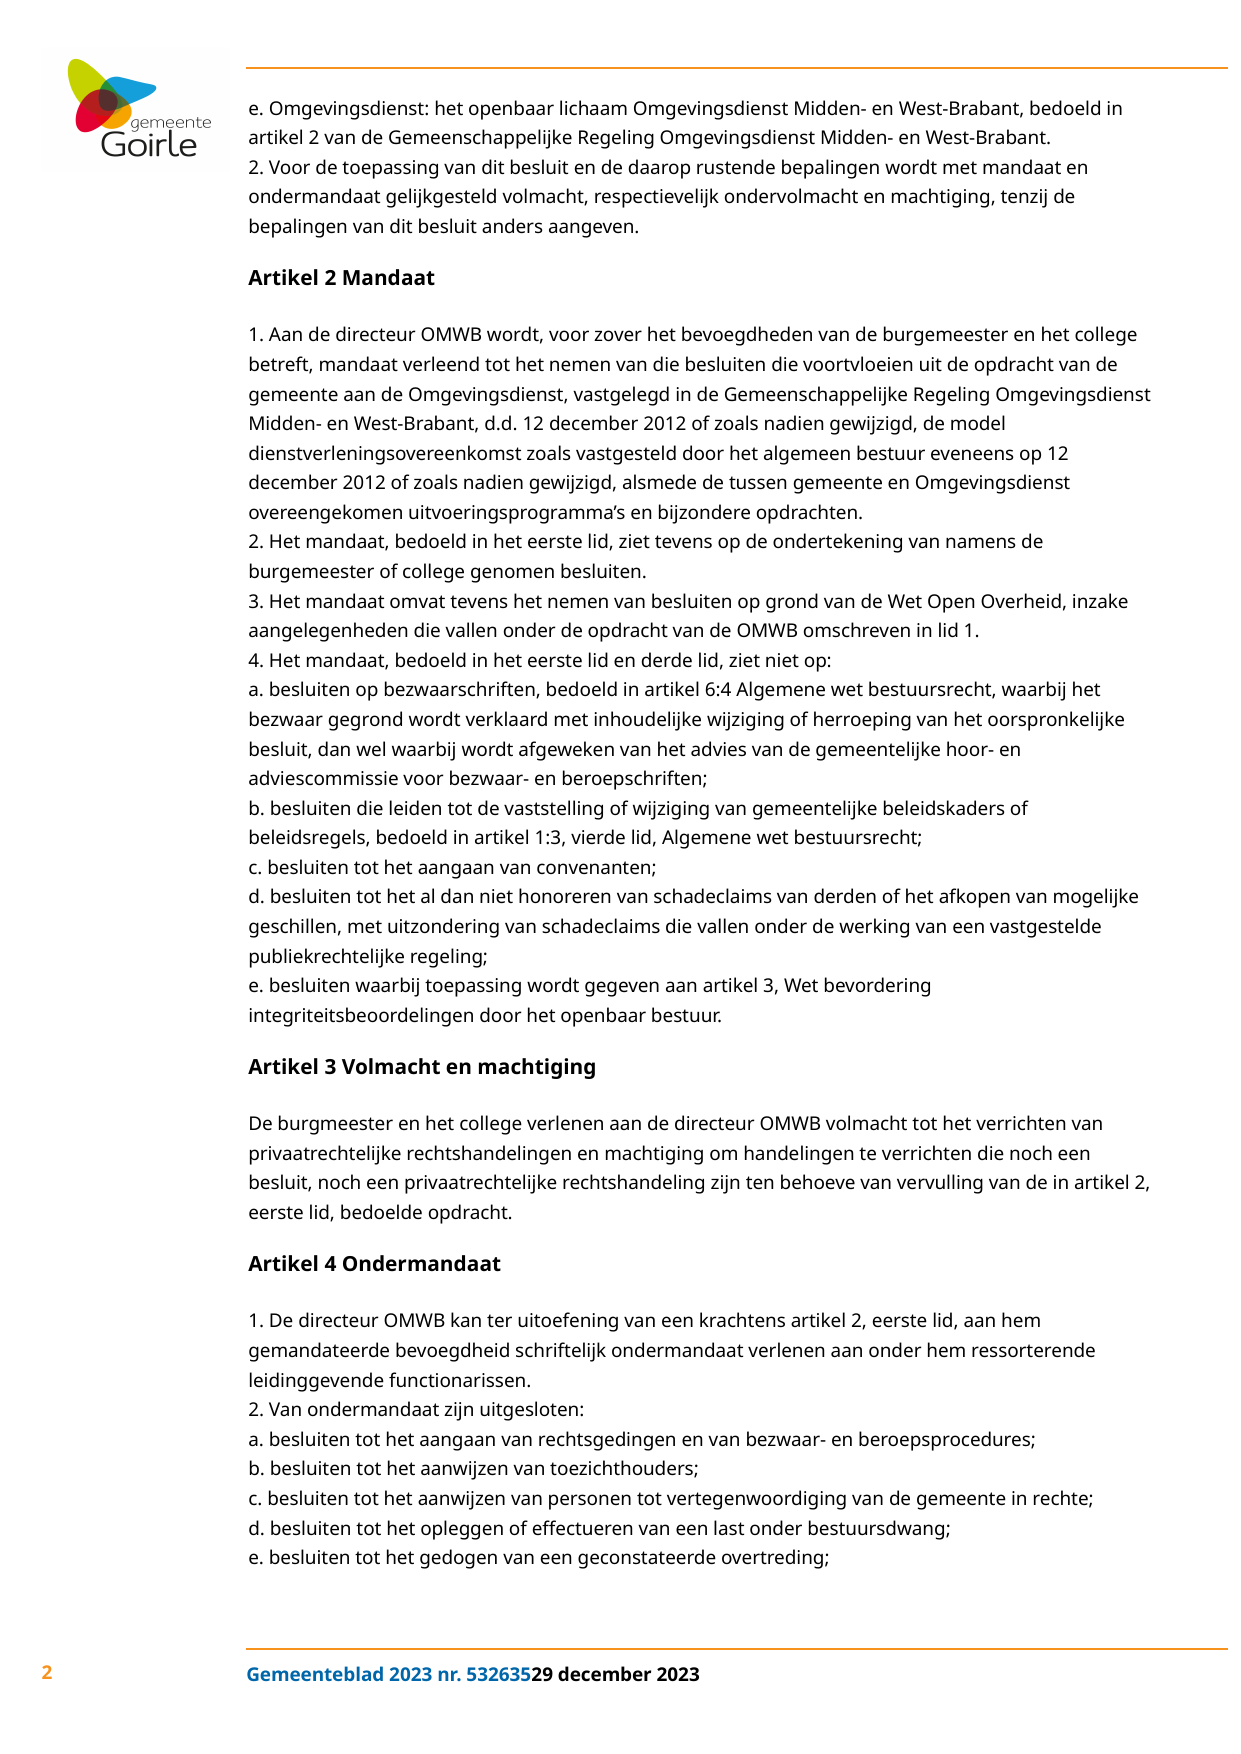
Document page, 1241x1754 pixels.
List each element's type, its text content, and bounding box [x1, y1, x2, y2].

text Artikel 3 Volmacht en machtiging [248, 1052, 1152, 1081]
text b. besluiten tot het aanwijzen van toezichthouders; [248, 1456, 1152, 1481]
text e. Omgevingsdienst: het openbaar lichaam Omgevingsdienst Midden- en West-Brabant, bedoeld in artikel 2 van de Gemeenschappelijke Regeling Omgevingsdienst Midden- en West-Brabant. [248, 95, 1152, 150]
text b. besluiten die leiden tot de vaststelling of wijziging van gemeentelijke beleidskaders of beleidsregels, bedoeld in artikel 1:3, vierde lid, Algemene wet bestuursrecht; [248, 795, 1152, 850]
text 1. De directeur OMWB kan ter uitoefening van een krachtens artikel 2, eerste lid, aan hem gemandateerde bevoegdheid schriftelijk ondermandaat verlenen aan onder hem ressorterende leidinggevende functionarissen. [248, 1308, 1152, 1392]
text 3. Het mandaat omvat tevens het nemen van besluiten op grond van de Wet Open Overheid, inzake aangelegenheden die vallen onder de opdracht van de OMWB omschreven in lid 1. [248, 588, 1152, 643]
text e. besluiten tot het gedogen van een geconstateerde overtreding; [248, 1544, 1152, 1570]
text 2. Voor de toepassing van dit besluit en de daarop rustende bepalingen wordt met mandaat en ondermandaat gelijkgesteld volmacht, respectievelijk ondervolmacht en machtiging, tenzij de bepalingen van dit besluit anders aangeven. [248, 154, 1152, 239]
text c. besluiten tot het aanwijzen van personen tot vertegenwoordiging van de gemeente in rechte; [248, 1485, 1152, 1511]
text 4. Het mandaat, bedoeld in het eerste lid en derde lid, ziet niet op: [248, 647, 1152, 673]
text 1. Aan de directeur OMWB wordt, voor zover het bevoegdheden van de burgemeester en het college betreft, mandaat verleend tot het nemen van die besluiten die voortvloeien uit de opdracht van de gemeente aan de Omgevingsdienst, vastgelegd in de Gemeenschappelijke Regeling Omgevingsdienst Midden- en West-Brabant, d.d. 12 december 2012 of zoals nadien gewijzigd, de model dienstverleningsovereenkomst zoals vastgesteld door het algemeen bestuur eveneens op 12 december 2012 of zoals nadien gewijzigd, alsmede de tussen gemeente en Omgevingsdienst overeengekomen uitvoeringsprogramma’s en bijzondere opdrachten. [248, 322, 1152, 525]
text e. besluiten waarbij toepassing wordt gegeven aan artikel 3, Wet bevordering integriteitsbeoordelingen door het openbaar bestuur. [248, 972, 1152, 1028]
picture [41, 47, 231, 172]
text 2. Het mandaat, bedoeld in het eerste lid, ziet tevens op de ondertekening van namens de burgemeester of college genomen besluiten. [248, 529, 1152, 584]
text De burgmeester en het college verlenen aan de directeur OMWB volmacht tot het verrichten van privaatrechtelijke rechtshandelingen en machtiging om handelingen te verrichten die noch een besluit, noch een privaatrechtelijke rechtshandeling zijn ten behoeve van vervulling van de in artikel 2, eerste lid, bedoelde opdracht. [248, 1110, 1152, 1225]
text a. besluiten op bezwaarschriften, bedoeld in artikel 6:4 Algemene wet bestuursrecht, waarbij het bezwaar gegrond wordt verklaard met inhoudelijke wijziging of herroeping van het oorspronkelijke besluit, dan wel waarbij wordt afgeweken van het advies van de gemeentelijke hoor- en adviescommissie voor bezwaar- en beroepschriften; [248, 677, 1152, 791]
text c. besluiten tot het aangaan van convenanten; [248, 854, 1152, 880]
text Artikel 2 Mandaat [248, 263, 1152, 292]
text Artikel 4 Ondermandaat [248, 1249, 1152, 1278]
text d. besluiten tot het al dan niet honoreren van schadeclaims van derden of het afkopen van mogelijke geschillen, met uitzondering van schadeclaims die vallen onder de werking van een vastgestelde publiekrechtelijke regeling; [248, 884, 1152, 968]
text d. besluiten tot het opleggen of effectueren van een last onder bestuursdwang; [248, 1515, 1152, 1540]
text a. besluiten tot het aangaan van rechtsgedingen en van bezwaar- en beroepsprocedures; [248, 1426, 1152, 1452]
text 2. Van ondermandaat zijn uitgesloten: [248, 1396, 1152, 1422]
